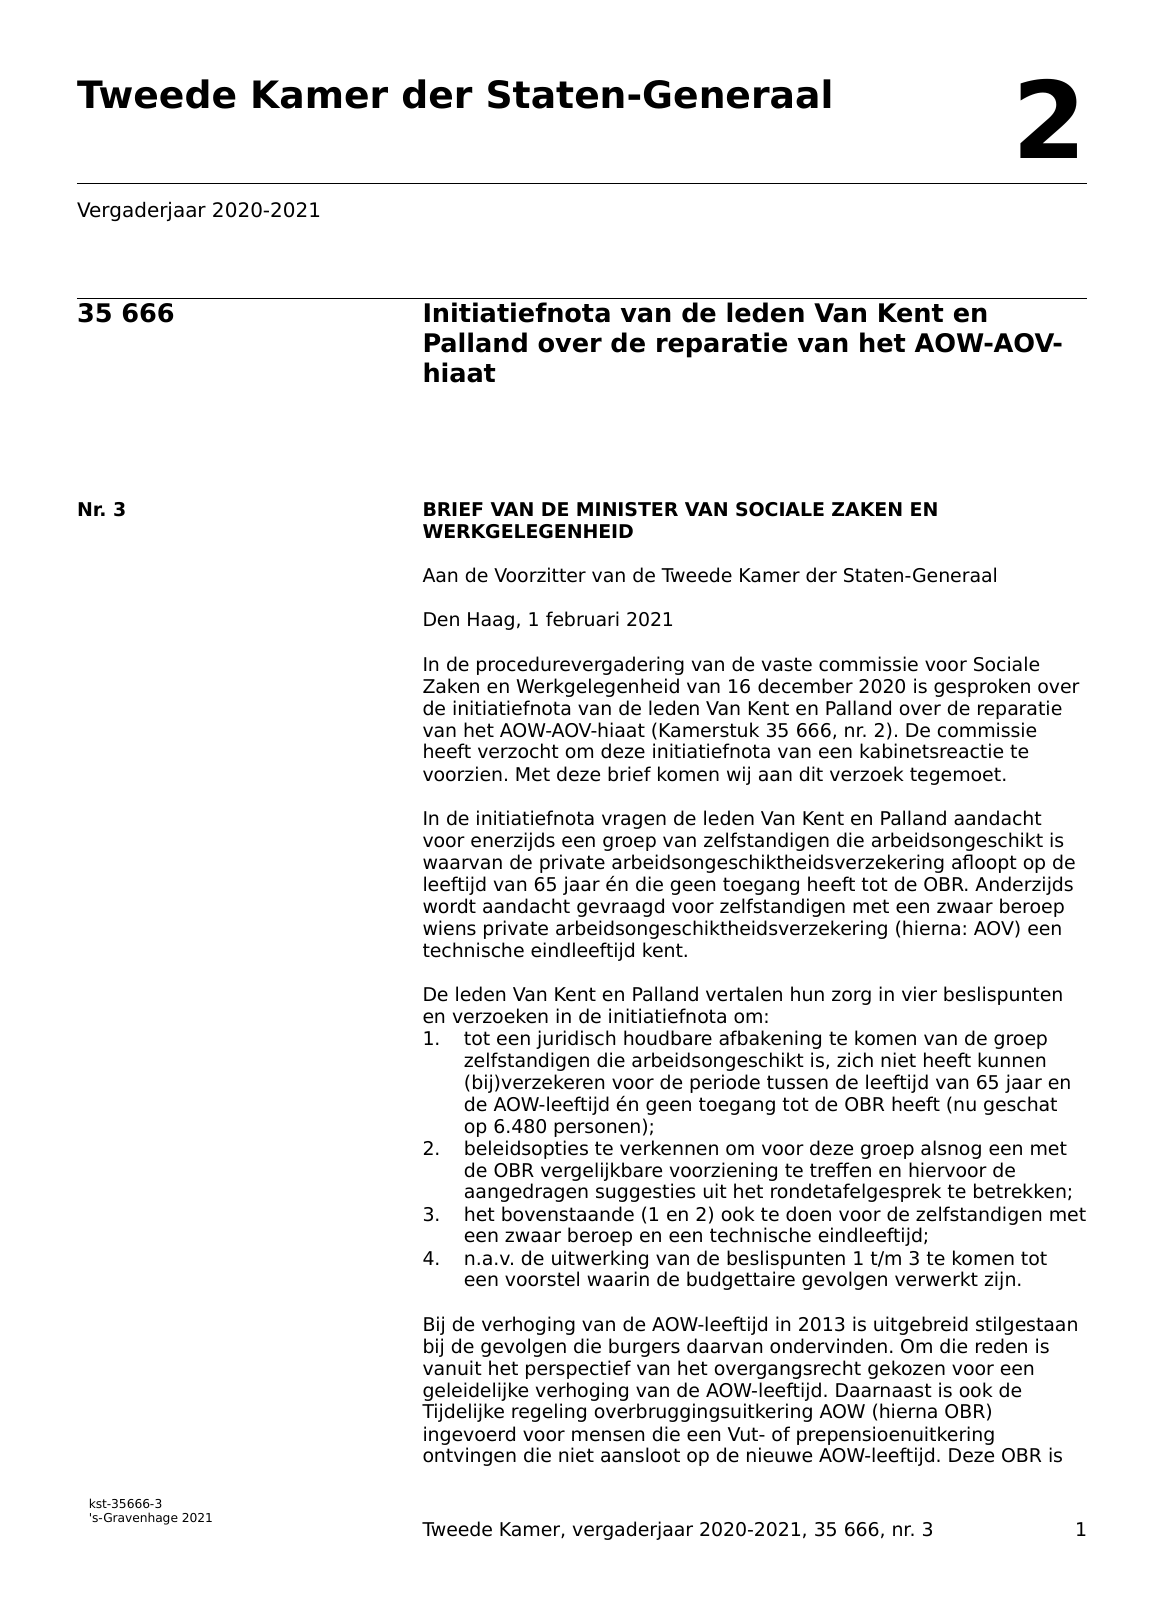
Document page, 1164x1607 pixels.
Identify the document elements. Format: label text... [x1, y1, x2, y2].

text Bij de verhoging van de AOW-leeftijd in 2013 is uitgebreid stilgestaan bij de gevolgen die burgers daarvan ondervinden. Om die reden is vanuit het perspectief van het overgangsrecht gekozen voor een geleidelijke verhoging van de AOW-leeftijd. Daarnaast is ook de Tijdelijke regeling overbruggingsuitkering AOW (hierna OBR) ingevoerd voor mensen die een Vut- of prepensioenuitkering ontvingen die niet aansloot op de nieuwe AOW-leeftijd. Deze OBR is [422, 1313, 1087, 1467]
subtitle 35 666 Initiatiefnota van de leden Van Kent en Palland over de reparatie van het AOW-AOV-hiaat [77, 299, 1087, 388]
text 2. beleidsopties te verkennen om voor deze groep alsnog een met de OBR vergelijkbare voorziening te treffen en hiervoor de aangedragen suggesties uit het rondetafelgesprek te betrekken; [422, 1137, 1087, 1203]
table_header Tweede Kamer der Staten-Generaal [77, 59, 886, 183]
text 's-Gravenhage 2021 [88, 1511, 323, 1525]
text 3. het bovenstaande (1 en 2) ook te doen voor de zelfstandigen met een zwaar beroep en een technische eindleeftijd; [422, 1203, 1087, 1247]
text Aan de Voorzitter van de Tweede Kamer der Staten-Generaal [422, 565, 1087, 587]
text In de initiatiefnota vragen de leden Van Kent en Palland aandacht voor enerzijds een groep van zelfstandigen die arbeidsongeschikt is waarvan de private arbeidsongeschiktheidsverzekering afloopt op de leeftijd van 65 jaar én die geen toegang heeft tot de OBR. Anderzijds wordt aandacht gevraagd voor zelfstandigen met een zwaar beroep wiens private arbeidsongeschiktheidsverzekering (hierna: AOV) een technische eindleeftijd kent. [422, 808, 1087, 961]
text 1. tot een juridisch houdbare afbakening te komen van de groep zelfstandigen die arbeidsongeschikt is, zich niet heeft kunnen (bij)verzekeren voor de periode tussen de leeftijd van 65 jaar en de AOW-leeftijd én geen toegang tot de OBR heeft (nu geschat op 6.480 personen); [422, 1028, 1087, 1137]
text In de procedurevergadering van de vaste commissie voor Sociale Zaken en Werkgelegenheid van 16 december 2020 is gesproken over de initiatiefnota van de leden Van Kent en Palland over de reparatie van het AOW-AOV-hiaat (Kamerstuk 35 666, nr. 2). De commissie heeft verzocht om deze initiatiefnota van een kabinetsreactie te voorzien. Met deze brief komen wij aan dit verzoek tegemoet. [422, 653, 1087, 785]
subtitle Nr. 3 BRIEF VAN DE MINISTER VAN SOCIALE ZAKEN EN WERKGELEGENHEID [77, 499, 1087, 543]
table_cell Vergaderjaar 2020-2021 [77, 184, 1087, 298]
text kst-35666-3 [88, 1497, 323, 1511]
text De leden Van Kent en Palland vertalen hun zorg in vier beslispunten en verzoeken in de initiatiefnota om: [422, 984, 1087, 1028]
text 4. n.a.v. de uitwerking van de beslispunten 1 t/m 3 te komen tot een voorstel waarin de budgettaire gevolgen verwerkt zijn. [422, 1247, 1087, 1291]
text Den Haag, 1 februari 2021 [422, 609, 1087, 631]
table_header 2 [886, 59, 1087, 183]
